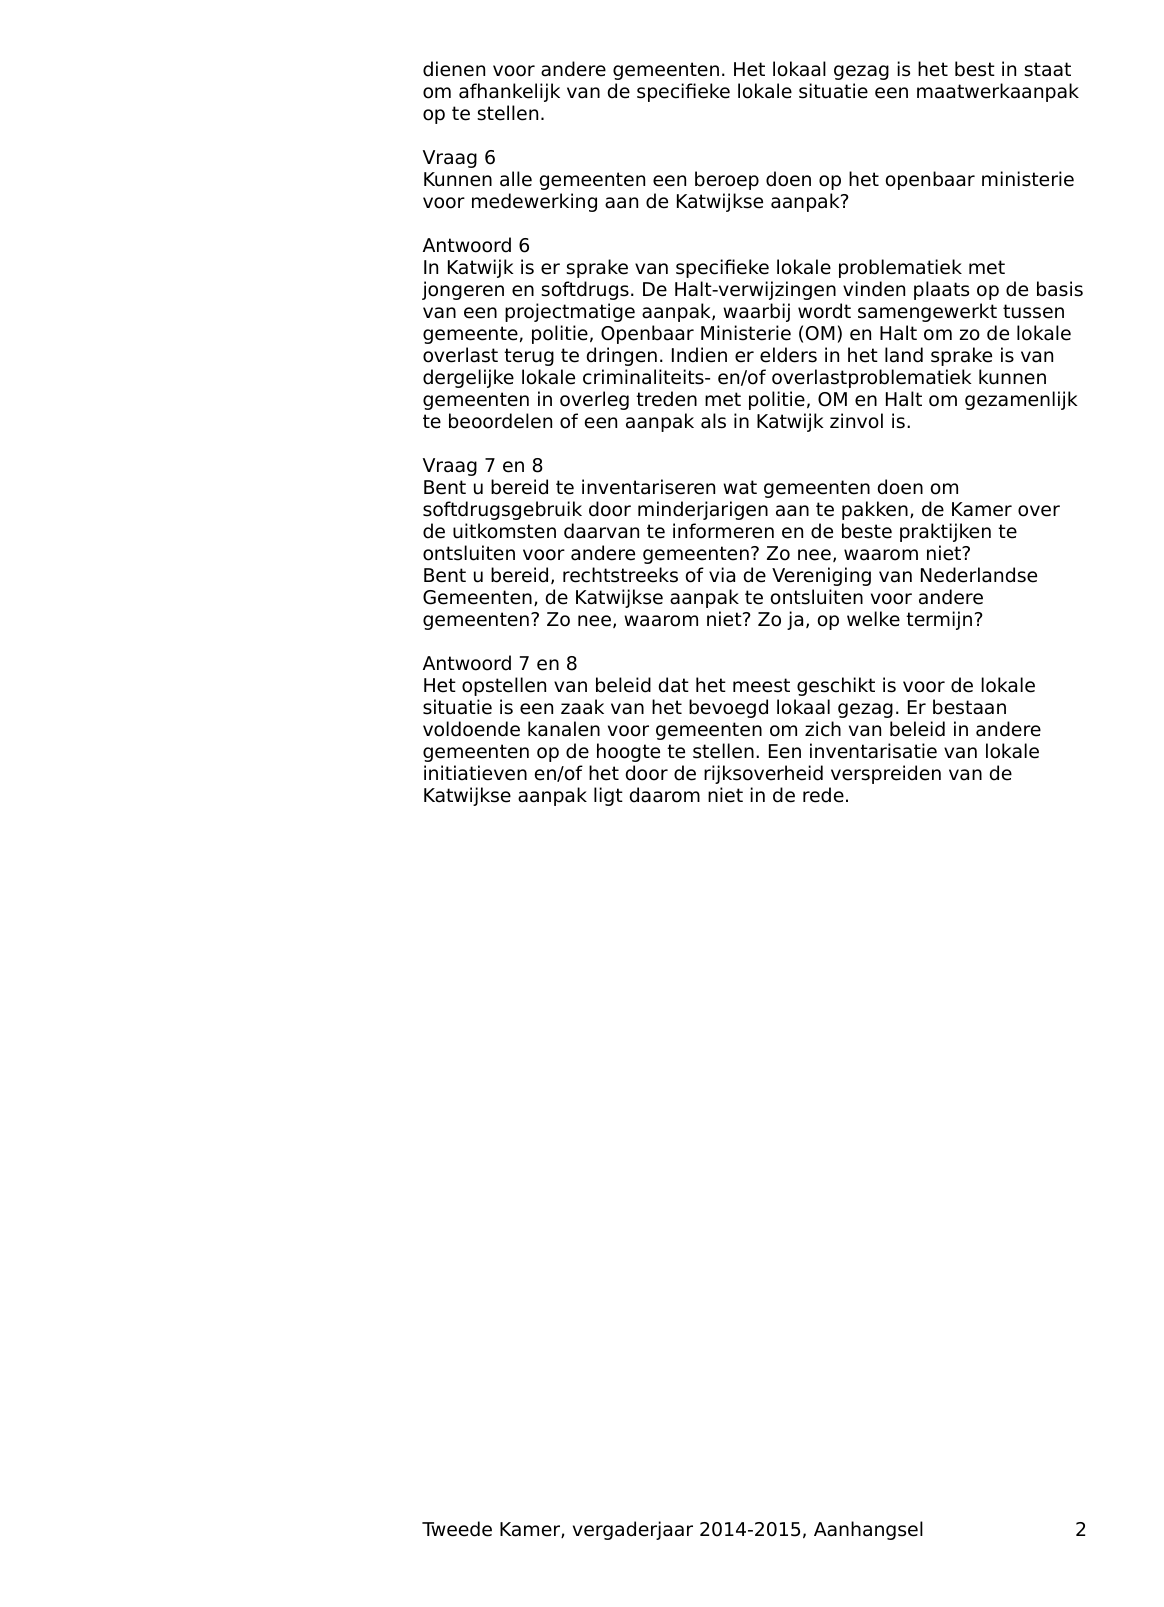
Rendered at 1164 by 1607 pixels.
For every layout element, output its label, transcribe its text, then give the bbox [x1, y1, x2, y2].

text Antwoord 7 en 8 [422, 653, 1087, 675]
text In Katwijk is er sprake van specifieke lokale problematiek met jongeren en softdrugs. De Halt-verwijzingen vinden plaats op de basis van een projectmatige aanpak, waarbij wordt samengewerkt tussen gemeente, politie, Openbaar Ministerie (OM) en Halt om zo de lokale overlast terug te dringen. Indien er elders in het land sprake is van dergelijke lokale criminaliteits- en/of overlastproblematiek kunnen gemeenten in overleg treden met politie, OM en Halt om gezamenlijk te beoordelen of een aanpak als in Katwijk zinvol is. [422, 257, 1087, 433]
text Het opstellen van beleid dat het meest geschikt is voor de lokale situatie is een zaak van het bevoegd lokaal gezag. Er bestaan voldoende kanalen voor gemeenten om zich van beleid in andere gemeenten op de hoogte te stellen. Een inventarisatie van lokale initiatieven en/of het door de rijksoverheid verspreiden van de Katwijkse aanpak ligt daarom niet in de rede. [422, 675, 1087, 807]
text Vraag 7 en 8 [422, 455, 1087, 477]
text Vraag 6 [422, 147, 1087, 169]
text Antwoord 6 [422, 235, 1087, 257]
text Bent u bereid, rechtstreeks of via de Vereniging van Nederlandse Gemeenten, de Katwijkse aanpak te ontsluiten voor andere gemeenten? Zo nee, waarom niet? Zo ja, op welke termijn? [422, 565, 1087, 631]
text Kunnen alle gemeenten een beroep doen op het openbaar ministerie voor medewerking aan de Katwijkse aanpak? [422, 169, 1087, 213]
text Bent u bereid te inventariseren wat gemeenten doen om softdrugsgebruik door minderjarigen aan te pakken, de Kamer over de uitkomsten daarvan te informeren en de beste praktijken te ontsluiten voor andere gemeenten? Zo nee, waarom niet? [422, 477, 1087, 565]
text dienen voor andere gemeenten. Het lokaal gezag is het best in staat om afhankelijk van de specifieke lokale situatie een maatwerkaanpak op te stellen. [422, 59, 1087, 125]
